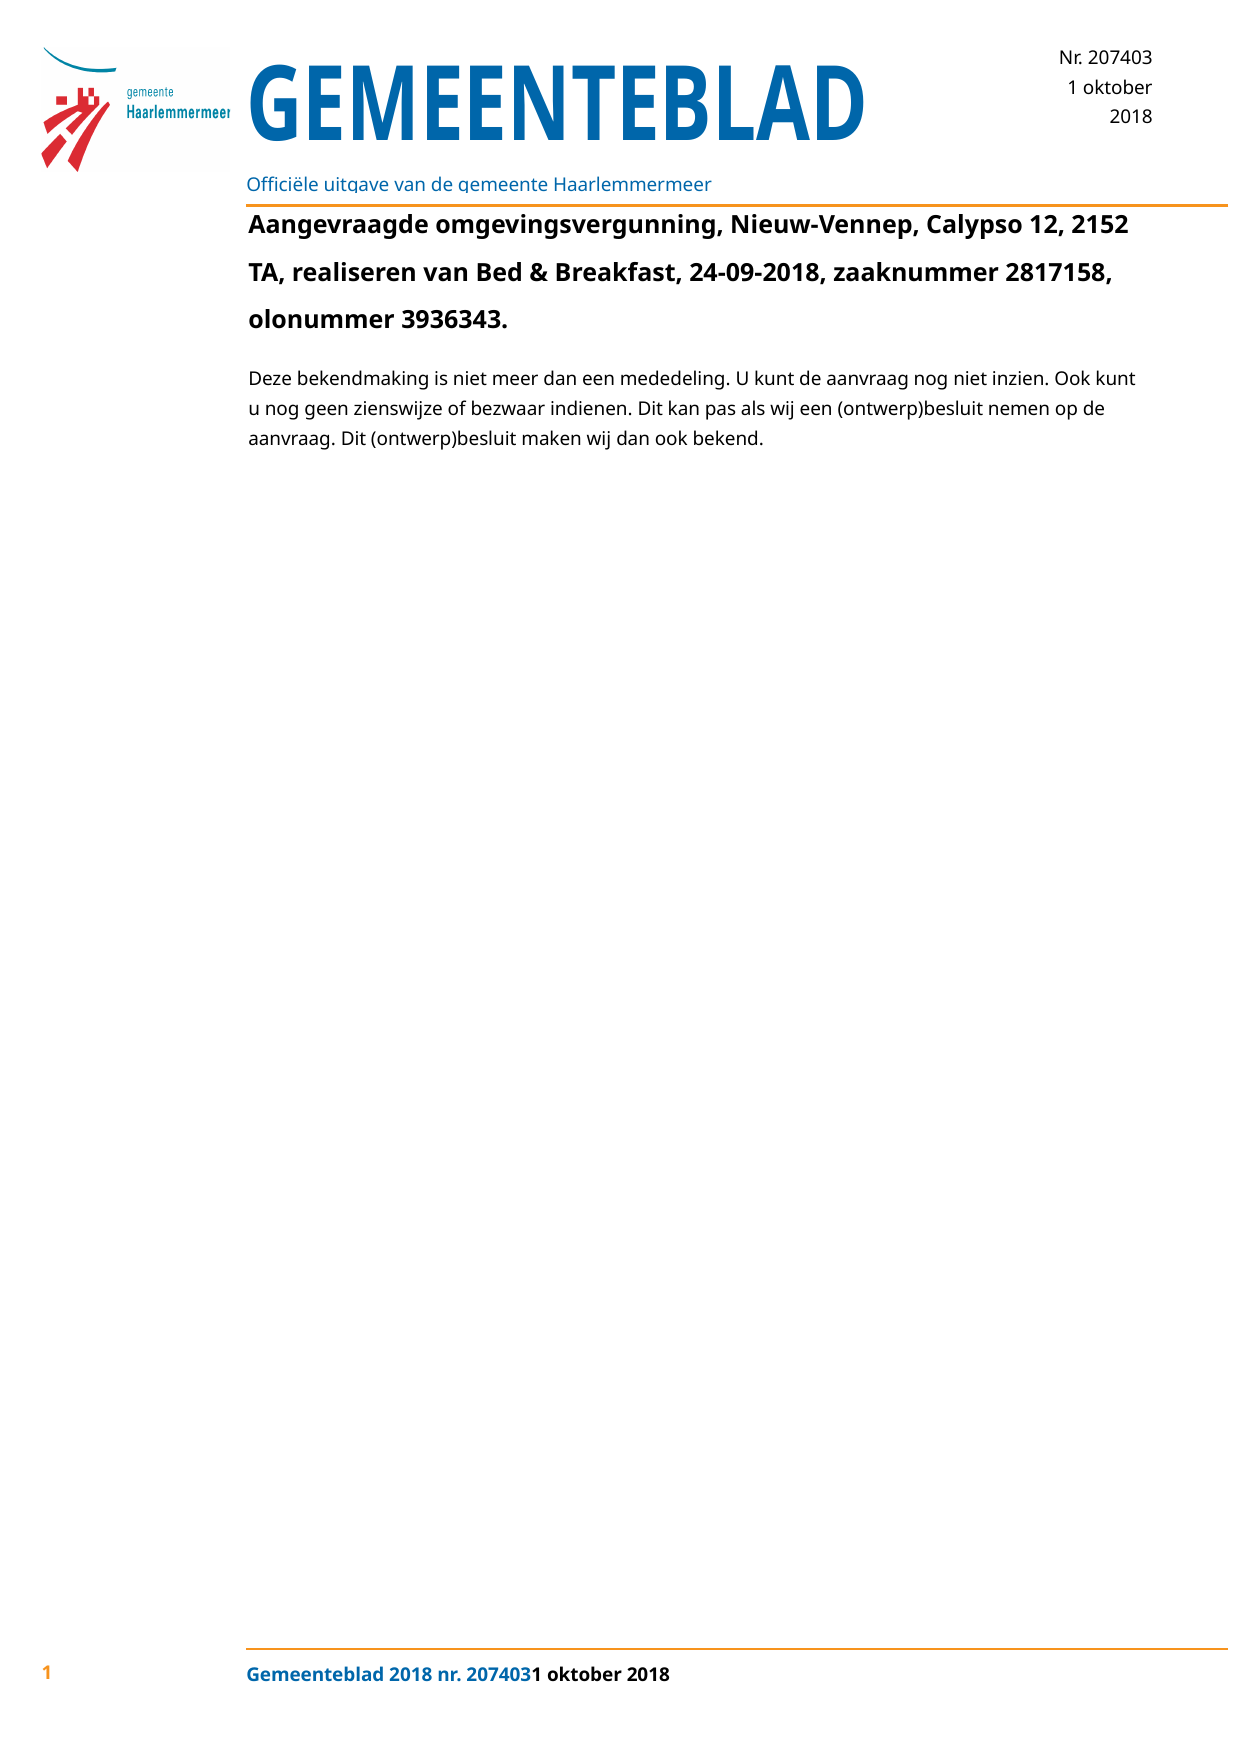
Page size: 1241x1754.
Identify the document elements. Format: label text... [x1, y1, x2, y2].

text Aangevraagde omgevingsvergunning, Nieuw-Vennep, Calypso 12, 2152 TA, realiseren van Bed & Breakfast, 24-09-2018, zaaknummer 2817158, olonummer 3936343. [248, 207, 1152, 336]
text Deze bekendmaking is niet meer dan een mededeling. U kunt de aanvraag nog niet inzien. Ook kunt u nog geen zienswijze of bezwaar indienen. Dit kan pas als wij een (ontwerp)besluit nemen op de aanvraag. Dit (ontwerp)besluit maken wij dan ook bekend. [248, 366, 1152, 450]
picture [41, 47, 231, 172]
